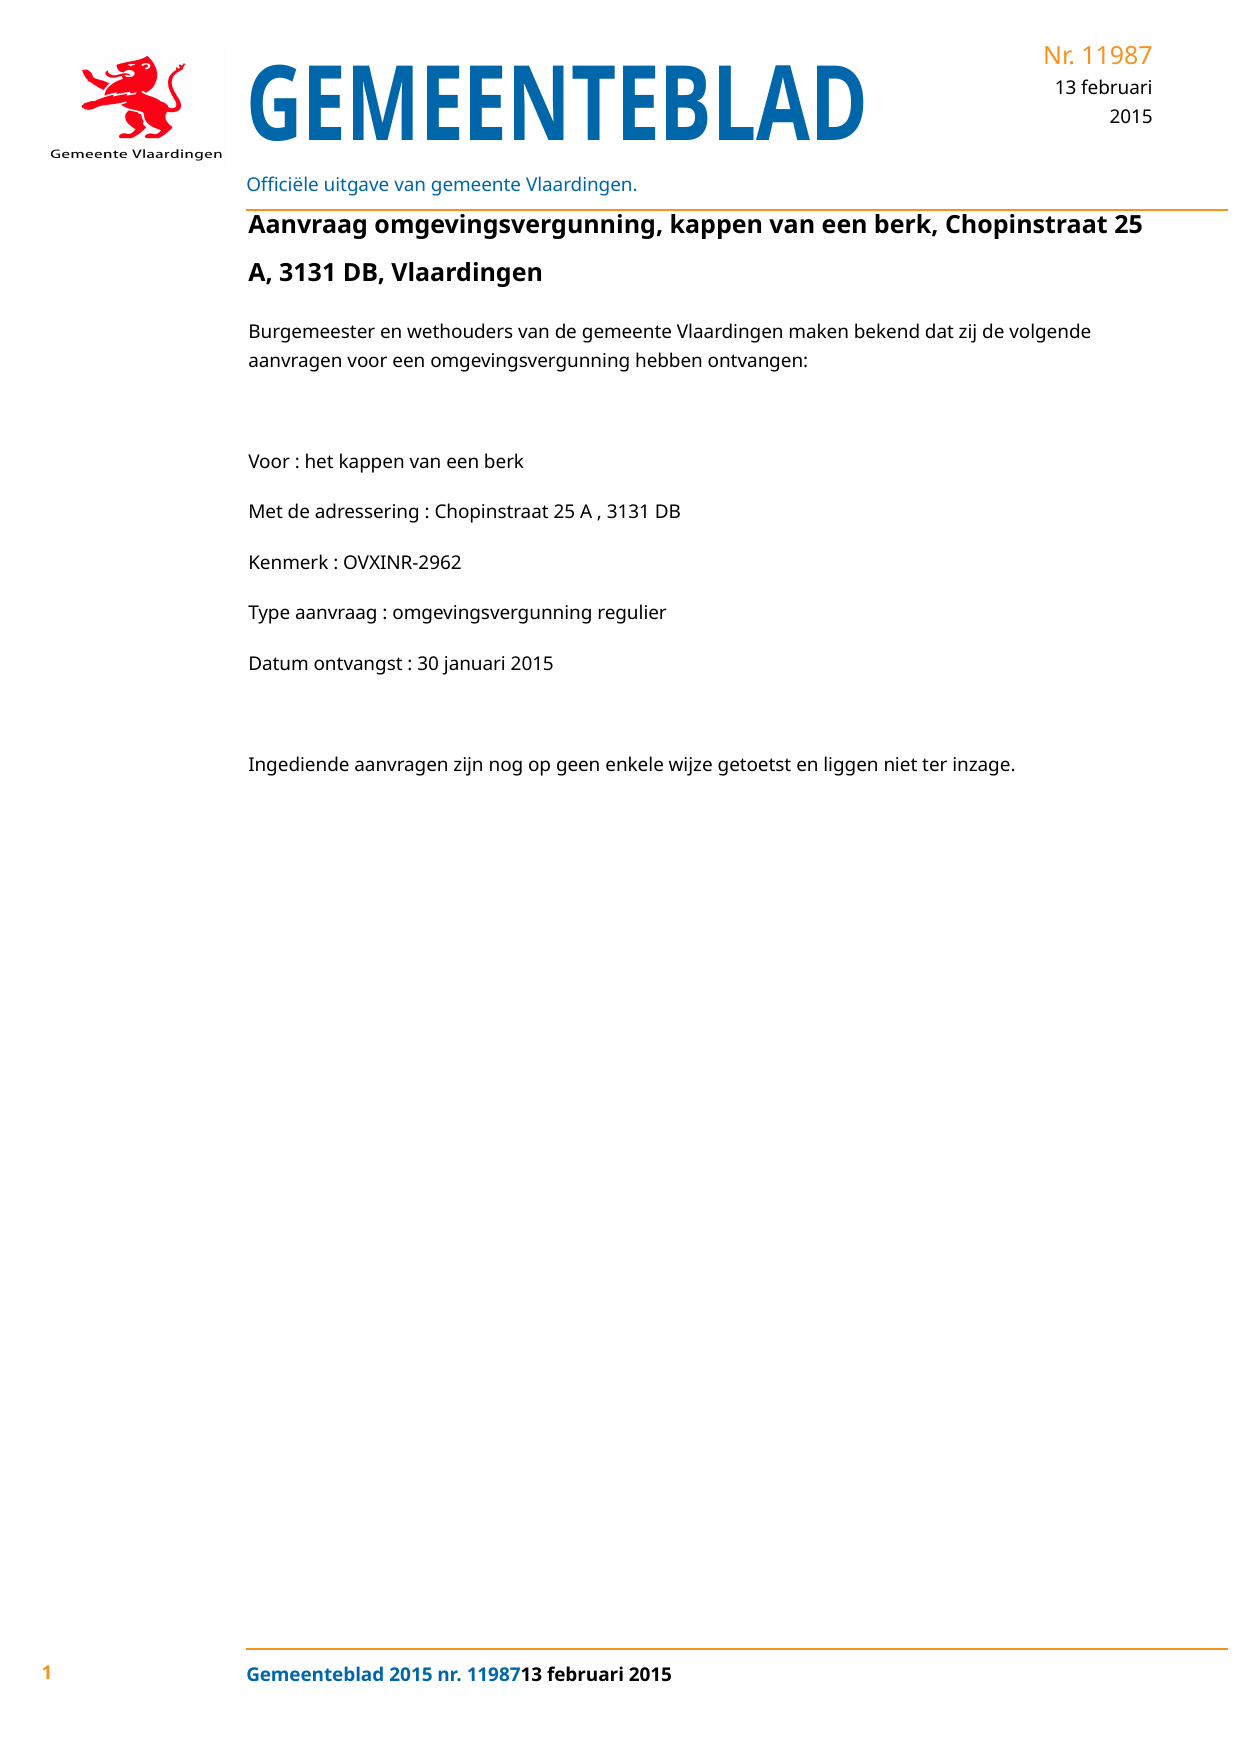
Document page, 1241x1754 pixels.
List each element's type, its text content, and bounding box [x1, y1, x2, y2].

text Voor : het kappen van een berk [248, 448, 1152, 474]
text Type aanvraag : omgevingsvergunning regulier [248, 599, 1152, 625]
text Ingediende aanvragen zijn nog op geen enkele wijze getoetst en liggen niet ter inzage. [248, 751, 1152, 777]
text Aanvraag omgevingsvergunning, kappen van een berk, Chopinstraat 25 A, 3131 DB, Vlaardingen [248, 211, 1152, 288]
text Kenmerk : OVXINR-2962 [248, 549, 1152, 575]
text Met de adressering : Chopinstraat 25 A , 3131 DB [248, 499, 1152, 524]
picture [41, 47, 231, 172]
text Burgemeester en wethouders van de gemeente Vlaardingen maken bekend dat zij de volgende aanvragen voor een omgevingsvergunning hebben ontvangen: [248, 318, 1152, 373]
text Datum ontvangst : 30 januari 2015 [248, 650, 1152, 676]
